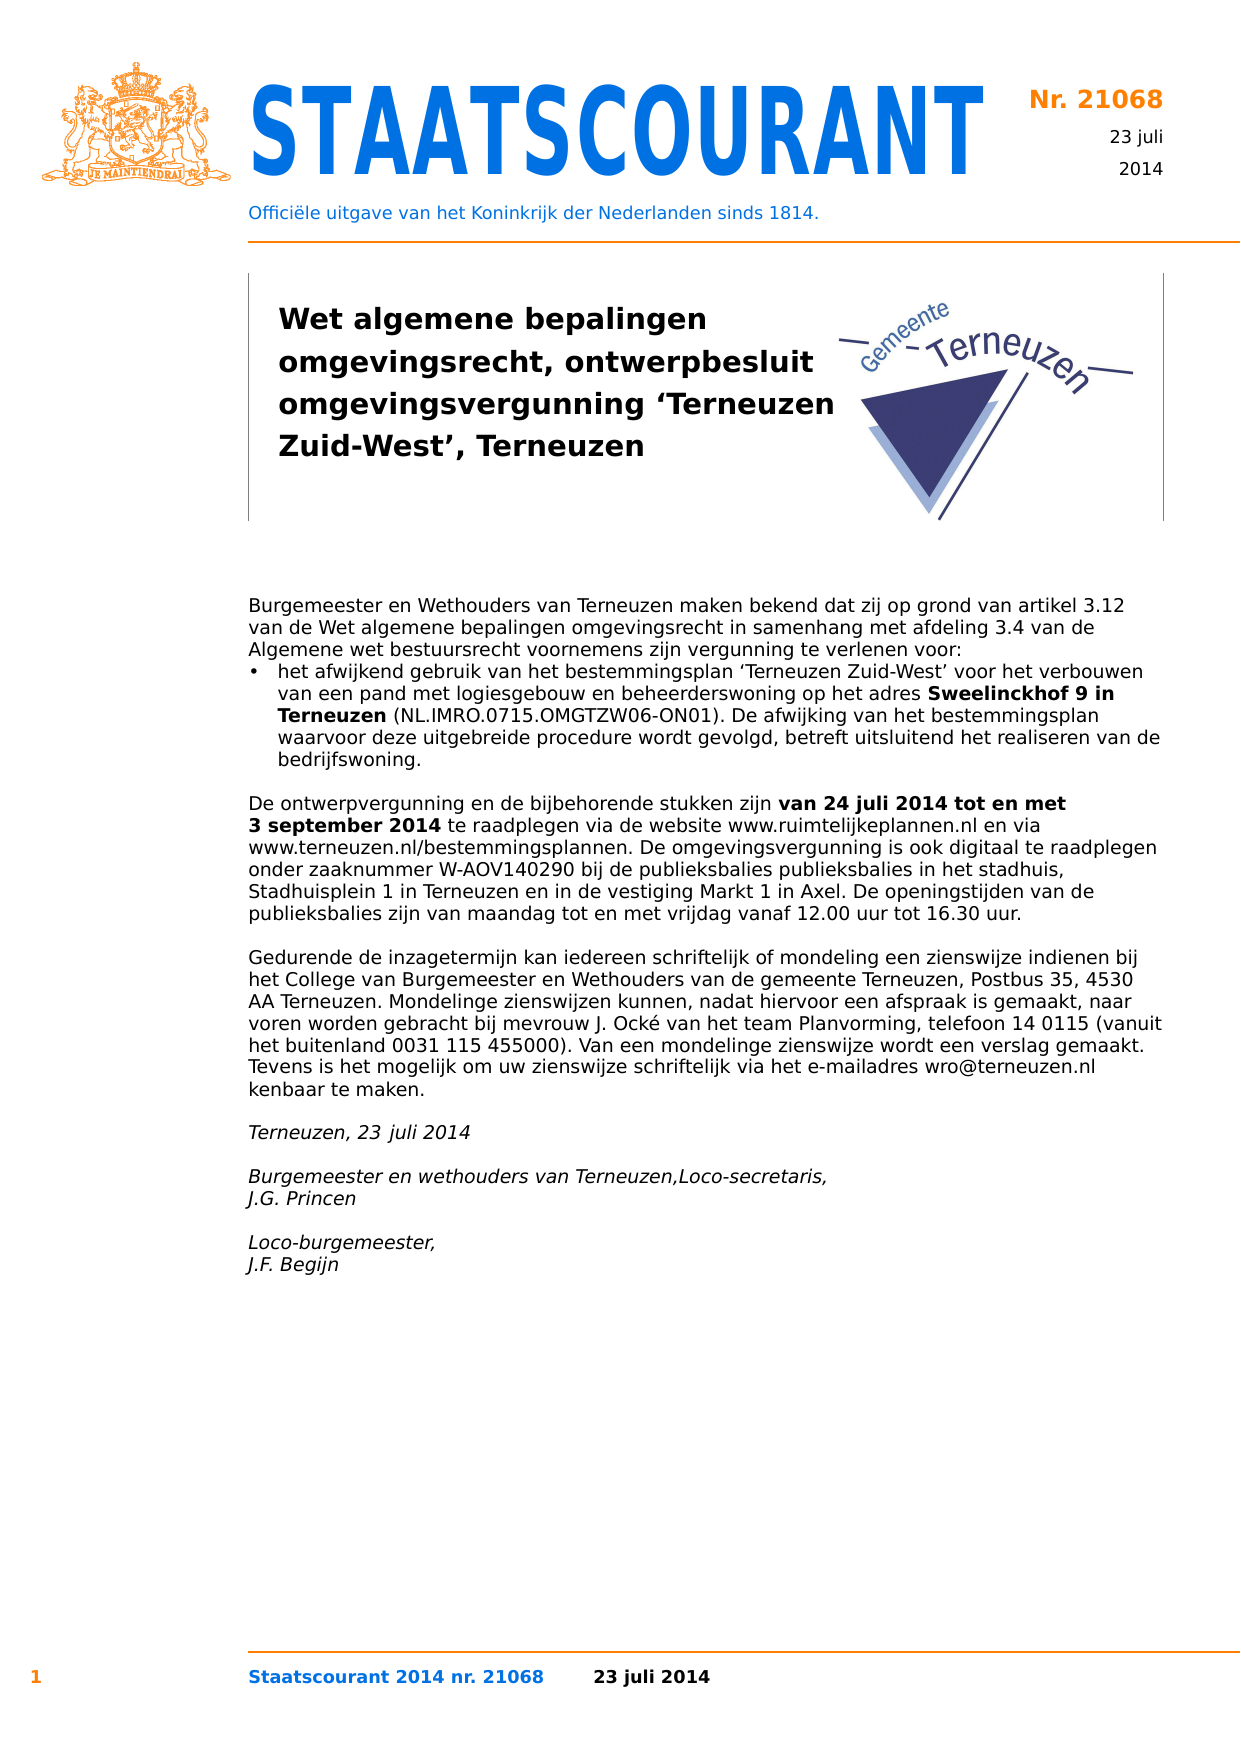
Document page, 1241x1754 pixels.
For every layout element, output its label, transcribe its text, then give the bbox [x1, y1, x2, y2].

text Terneuzen, 23 juli 2014 [248, 1122, 1163, 1144]
table_header STAATSCOURANT [248, 62, 998, 203]
table_cell 2014 [998, 153, 1240, 203]
table_header [25, 62, 248, 241]
table_header Nr. 21068 [998, 62, 1240, 121]
picture [41, 62, 231, 186]
text Burgemeester en Wethouders van Terneuzen maken bekend dat zij op grond van artikel 3.12 van de Wet algemene bepalingen omgevingsrecht in samenhang met afdeling 3.4 van de Algemene wet bestuursrecht voornemens zijn vergunning te verlenen voor: [248, 595, 1163, 661]
table_cell 23 juli [998, 121, 1240, 153]
text • het afwijkend gebruik van het bestemmingsplan ‘Terneuzen Zuid-West’ voor het verbouwen van een pand met logiesgebouw en beheerderswoning op het adres Sweelinckhof 9 in Terneuzen (NL.IMRO.0715.OMGTZW06-ON01). De afwijking van het bestemmingsplan waarvoor deze uitgebreide procedure wordt gevolgd, betreft uitsluitend het realiseren van de bedrijfswoning. [248, 661, 1163, 771]
text Loco-burgemeester, J.F. Begijn [248, 1232, 1163, 1276]
subtitle Wet algemene bepalingen omgevingsrecht, ontwerpbesluit omgevingsvergunning ‘Terneuzen Zuid-West’, Terneuzen [249, 273, 1163, 521]
picture [838, 302, 1134, 521]
text Gedurende de inzagetermijn kan iedereen schriftelijk of mondeling een zienswijze indienen bij het College van Burgemeester en Wethouders van de gemeente Terneuzen, Postbus 35, 4530 AA Terneuzen. Mondelinge zienswijzen kunnen, nadat hiervoor een afspraak is gemaakt, naar voren worden gebracht bij mevrouw J. Ocké van het team Planvorming, telefoon 14 0115 (vanuit het buitenland 0031 115 455000). Van een mondelinge zienswijze wordt een verslag gemaakt. Tevens is het mogelijk om uw zienswijze schriftelijk via het e-mailadres wro@terneuzen.nl kenbaar te maken. [248, 947, 1163, 1100]
text Burgemeester en wethouders van Terneuzen,Loco-secretaris, J.G. Princen [248, 1166, 1163, 1210]
table_cell Officiële uitgave van het Koninkrijk der Nederlanden sinds 1814. [248, 203, 1240, 241]
text De ontwerpvergunning en de bijbehorende stukken zijn van 24 juli 2014 tot en met 3 september 2014 te raadplegen via de website www.ruimtelijkeplannen.nl en via www.terneuzen.nl/bestemmingsplannen. De omgevingsvergunning is ook digitaal te raadplegen onder zaaknummer W-AOV140290 bij de publieksbalies publieksbalies in het stadhuis, Stadhuisplein 1 in Terneuzen en in de vestiging Markt 1 in Axel. De openingstijden van de publieksbalies zijn van maandag tot en met vrijdag vanaf 12.00 uur tot 16.30 uur. [248, 793, 1163, 925]
